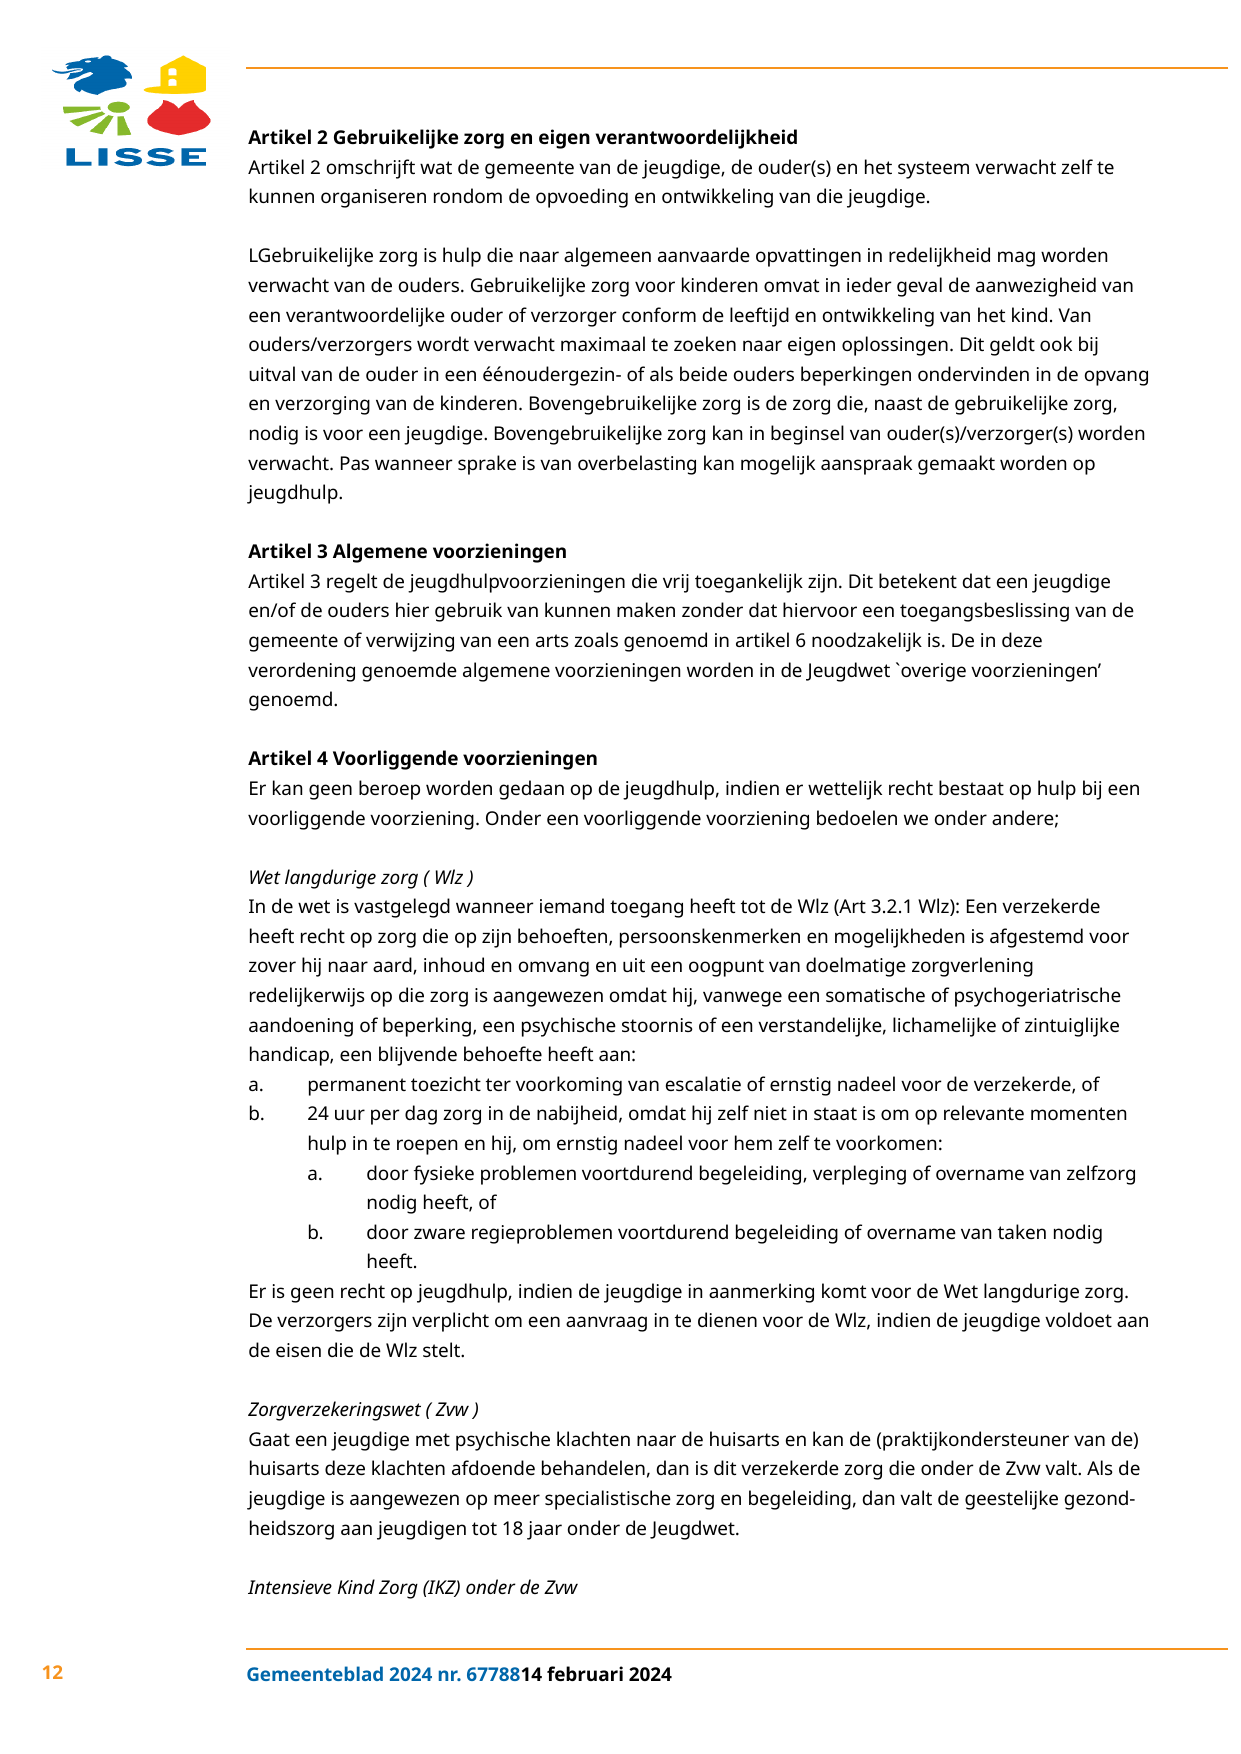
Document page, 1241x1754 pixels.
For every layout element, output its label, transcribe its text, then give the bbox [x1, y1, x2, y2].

text Wet langdurige zorg ( Wlz ) [248, 864, 1152, 890]
text Artikel 3 regelt de jeugdhulpvoorzieningen die vrij toegankelijk zijn. Dit betekent dat een jeugdige en/of de ouders hier gebruik van kunnen maken zonder dat hiervoor een toegangsbeslissing van de gemeente of verwijzing van een arts zoals genoemd in artikel 6 noodzakelijk is. De in deze verordening genoemde algemene voorzieningen worden in de Jeugdwet `overige voorzieningen’ genoemd. [248, 568, 1152, 712]
text Gaat een jeugdige met psychische klachten naar de huisarts en kan de (praktijkondersteuner van de) huisarts deze klachten afdoende behandelen, dan is dit verzekerde zorg die onder de Zvw valt. Als de jeugdige is aangewezen op meer specialistische zorg en begeleiding, dan valt de geestelijke gezond- heidszorg aan jeugdigen tot 18 jaar onder de Jeugdwet. [248, 1426, 1152, 1541]
text Er kan geen beroep worden gedaan op de jeugdhulp, indien er wettelijk recht bestaat op hulp bij een voorliggende voorziening. Onder een voorliggende voorziening bedoelen we onder andere; [248, 775, 1152, 831]
text Artikel 3 Algemene voorzieningen [248, 538, 1152, 564]
text Intensieve Kind Zorg (IKZ) onder de Zvw [248, 1574, 1152, 1600]
text Artikel 2 omschrijft wat de gemeente van de jeugdige, de ouder(s) en het systeem verwacht zelf te kunnen organiseren rondom de opvoeding en ontwikkeling van die jeugdige. [248, 154, 1152, 209]
text Er is geen recht op jeugdhulp, indien de jeugdige in aanmerking komt voor de Wet langdurige zorg. De verzorgers zijn verplicht om een aanvraag in te dienen voor de Wlz, indien de jeugdige voldoet aan de eisen die de Wlz stelt. [248, 1278, 1152, 1363]
text In de wet is vastgelegd wanneer iemand toegang heeft tot de Wlz (Art 3.2.1 Wlz): Een verzekerde heeft recht op zorg die op zijn behoeften, persoonskenmerken en mogelijkheden is afgestemd voor zover hij naar aard, inhoud en omvang en uit een oogpunt van doelmatige zorgverlening redelijkerwijs op die zorg is aangewezen omdat hij, vanwege een somatische of psychogeriatrische aandoening of beperking, een psychische stoornis of een verstandelijke, lichamelijke of zintuiglijke handicap, een blijvende behoefte heeft aan: [248, 893, 1152, 1067]
text Artikel 4 Voorliggende voorzieningen [248, 746, 1152, 771]
text Artikel 2 Gebruikelijke zorg en eigen verantwoordelijkheid [248, 124, 1152, 150]
list door fysieke problemen voortdurend begeleiding, verpleging of overname van zelfzorg nodig heeft, of [307, 1160, 1152, 1215]
list 24 uur per dag zorg in de nabijheid, omdat hij zelf niet in staat is om op relevante momenten hulp in te roepen en hij, om ernstig nadeel voor hem zelf te voorkomen: [248, 1101, 1152, 1156]
list permanent toezicht ter voorkoming van escalatie of ernstig nadeel voor de verzekerde, of [248, 1071, 1152, 1097]
list door zware regieproblemen voortdurend begeleiding of overname van taken nodig heeft. [307, 1219, 1152, 1274]
text Zorgverzekeringswet ( Zvw ) [248, 1396, 1152, 1422]
text LGebruikelijke zorg is hulp die naar algemeen aanvaarde opvattingen in redelijkheid mag worden verwacht van de ouders. Gebruikelijke zorg voor kinderen omvat in ieder geval de aanwezigheid van een verantwoordelijke ouder of verzorger conform de leeftijd en ontwikkeling van het kind. Van ouders/verzorgers wordt verwacht maximaal te zoeken naar eigen oplossingen. Dit geldt ook bij uitval van de ouder in een éénoudergezin- of als beide ouders beperkingen ondervinden in de opvang en verzorging van de kinderen. Bovengebruikelijke zorg is de zorg die, naast de gebruikelijke zorg, nodig is voor een jeugdige. Bovengebruikelijke zorg kan in beginsel van ouder(s)/verzorger(s) worden verwacht. Pas wanneer sprake is van overbelasting kan mogelijk aanspraak gemaakt worden op jeugdhulp. [248, 243, 1152, 505]
picture [41, 47, 231, 172]
